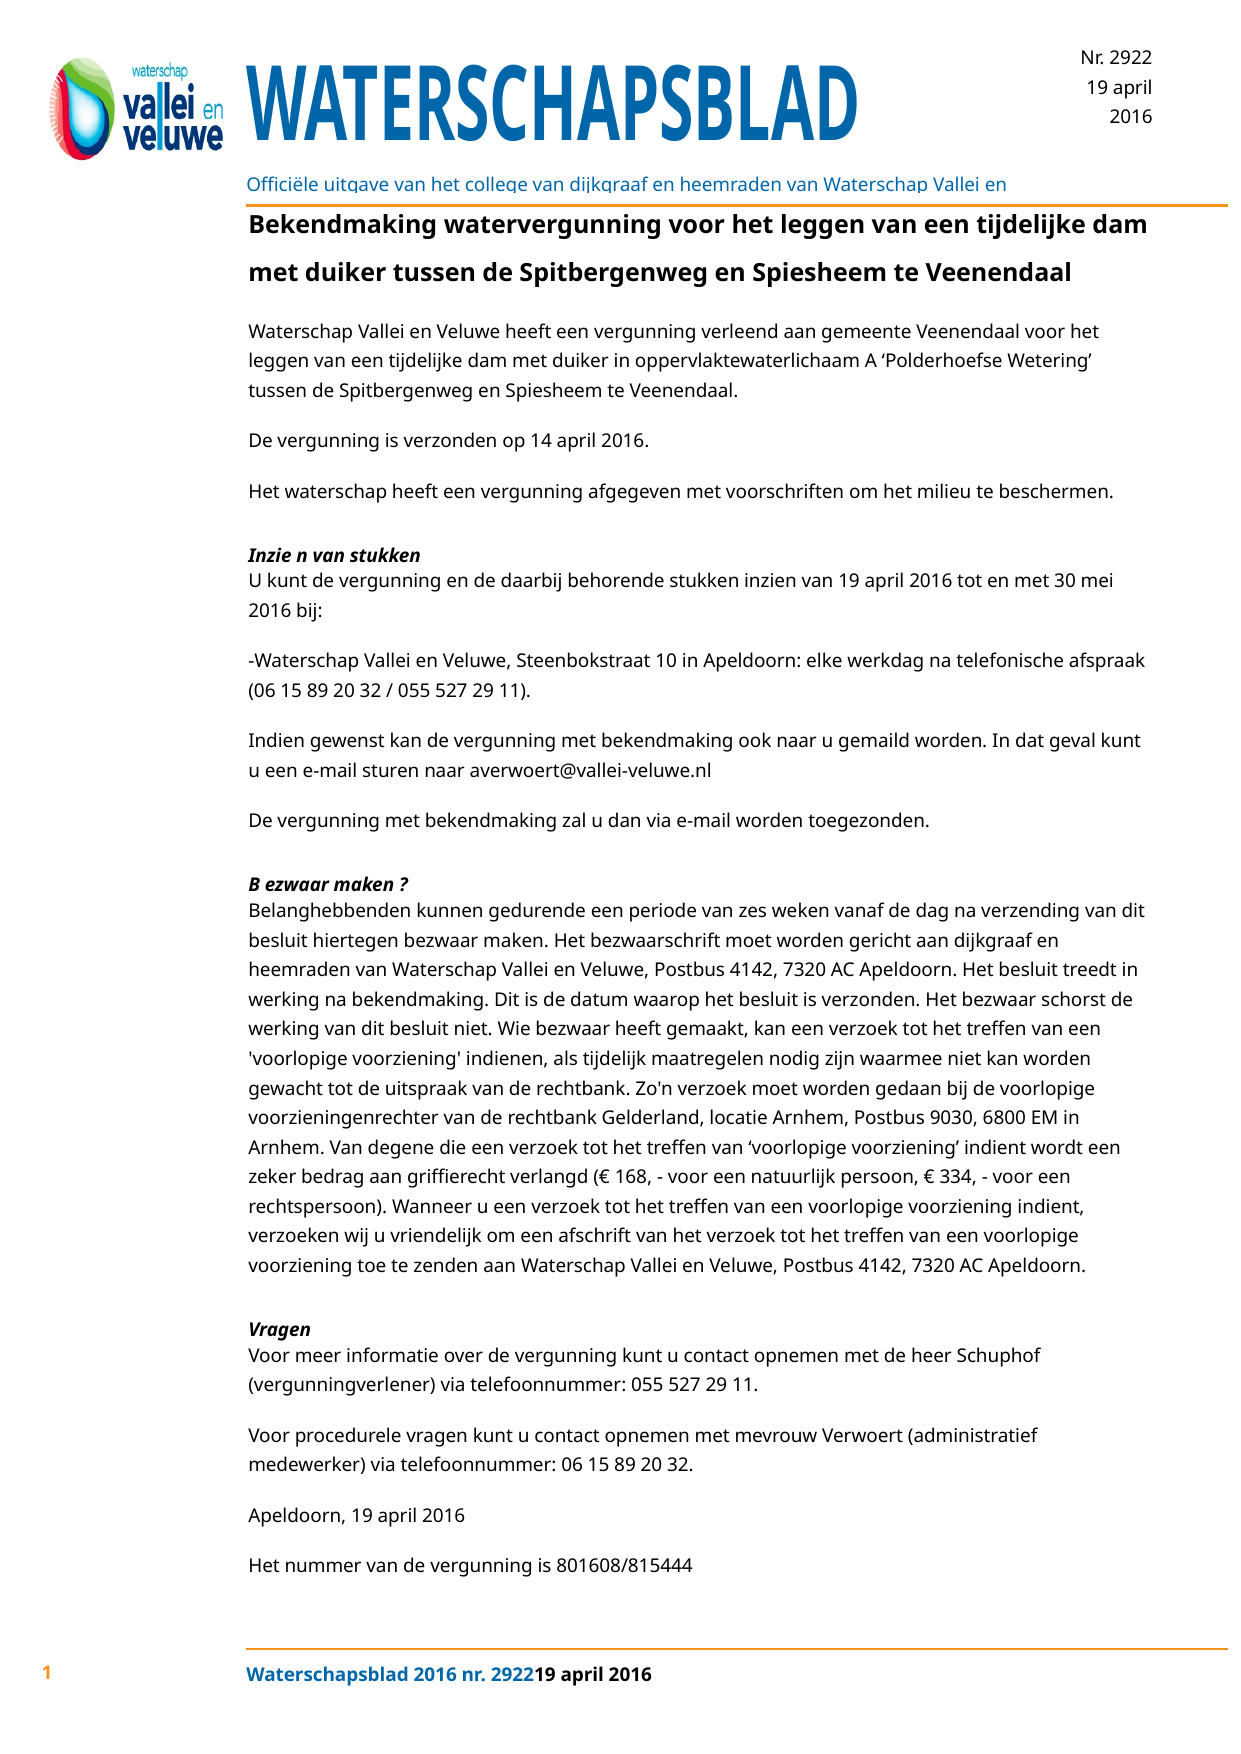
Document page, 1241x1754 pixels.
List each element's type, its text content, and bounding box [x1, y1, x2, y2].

text Het waterschap heeft een vergunning afgegeven met voorschriften om het milieu te beschermen. [248, 478, 1152, 504]
picture [41, 47, 231, 172]
text Inzie n van stukken [248, 542, 1152, 568]
text B ezwaar maken ? [248, 872, 1152, 897]
text Voor meer informatie over de vergunning kunt u contact opnemen met de heer Schuphof (vergunningverlener) via telefoonnummer: 055 527 29 11. [248, 1342, 1152, 1397]
text Apeldoorn, 19 april 2016 [248, 1502, 1152, 1528]
text Voor procedurele vragen kunt u contact opnemen met mevrouw Verwoert (administratief medewerker) via telefoonnummer: 06 15 89 20 32. [248, 1422, 1152, 1477]
text Vragen [248, 1316, 1152, 1342]
text U kunt de vergunning en de daarbij behorende stukken inzien van 19 april 2016 tot en met 30 mei 2016 bij: [248, 568, 1152, 623]
text De vergunning is verzonden op 14 april 2016. [248, 427, 1152, 453]
text Waterschap Vallei en Veluwe heeft een vergunning verleend aan gemeente Veenendaal voor het leggen van een tijdelijke dam met duiker in oppervlaktewaterlichaam A ‘Polderhoefse Wetering’ tussen de Spitbergenweg en Spiesheem te Veenendaal. [248, 318, 1152, 403]
text Belanghebbenden kunnen gedurende een periode van zes weken vanaf de dag na verzending van dit besluit hiertegen bezwaar maken. Het bezwaarschrift moet worden gericht aan dijkgraaf en heemraden van Waterschap Vallei en Veluwe, Postbus 4142, 7320 AC Apeldoorn. Het besluit treedt in werking na bekendmaking. Dit is de datum waarop het besluit is verzonden. Het bezwaar schorst de werking van dit besluit niet. Wie bezwaar heeft gemaakt, kan een verzoek tot het treffen van een 'voorlopige voorziening' indienen, als tijdelijk maatregelen nodig zijn waarmee niet kan worden gewacht tot de uitspraak van de rechtbank. Zo'n verzoek moet worden gedaan bij de voorlopige voorzieningenrechter van de rechtbank Gelderland, locatie Arnhem, Postbus 9030, 6800 EM in Arnhem. Van degene die een verzoek tot het treffen van ‘voorlopige voorziening’ indient wordt een zeker bedrag aan griffierecht verlangd (€ 168, - voor een natuurlijk persoon, € 334, - voor een rechtspersoon). Wanneer u een verzoek tot het treffen van een voorlopige voorziening indient, verzoeken wij u vriendelijk om een afschrift van het verzoek tot het treffen van een voorlopige voorziening toe te zenden aan Waterschap Vallei en Veluwe, Postbus 4142, 7320 AC Apeldoorn. [248, 897, 1152, 1278]
text Bekendmaking watervergunning voor het leggen van een tijdelijke dam met duiker tussen de Spitbergenweg en Spiesheem te Veenendaal [248, 207, 1152, 288]
text Indien gewenst kan de vergunning met bekendmaking ook naar u gemaild worden. In dat geval kunt u een e-mail sturen naar averwoert@vallei-veluwe.nl [248, 728, 1152, 783]
text De vergunning met bekendmaking zal u dan via e-mail worden toegezonden. [248, 808, 1152, 833]
text -Waterschap Vallei en Veluwe, Steenbokstraat 10 in Apeldoorn: elke werkdag na telefonische afspraak (06 15 89 20 32 / 055 527 29 11). [248, 648, 1152, 703]
text Het nummer van de vergunning is 801608/815444 [248, 1552, 1152, 1578]
